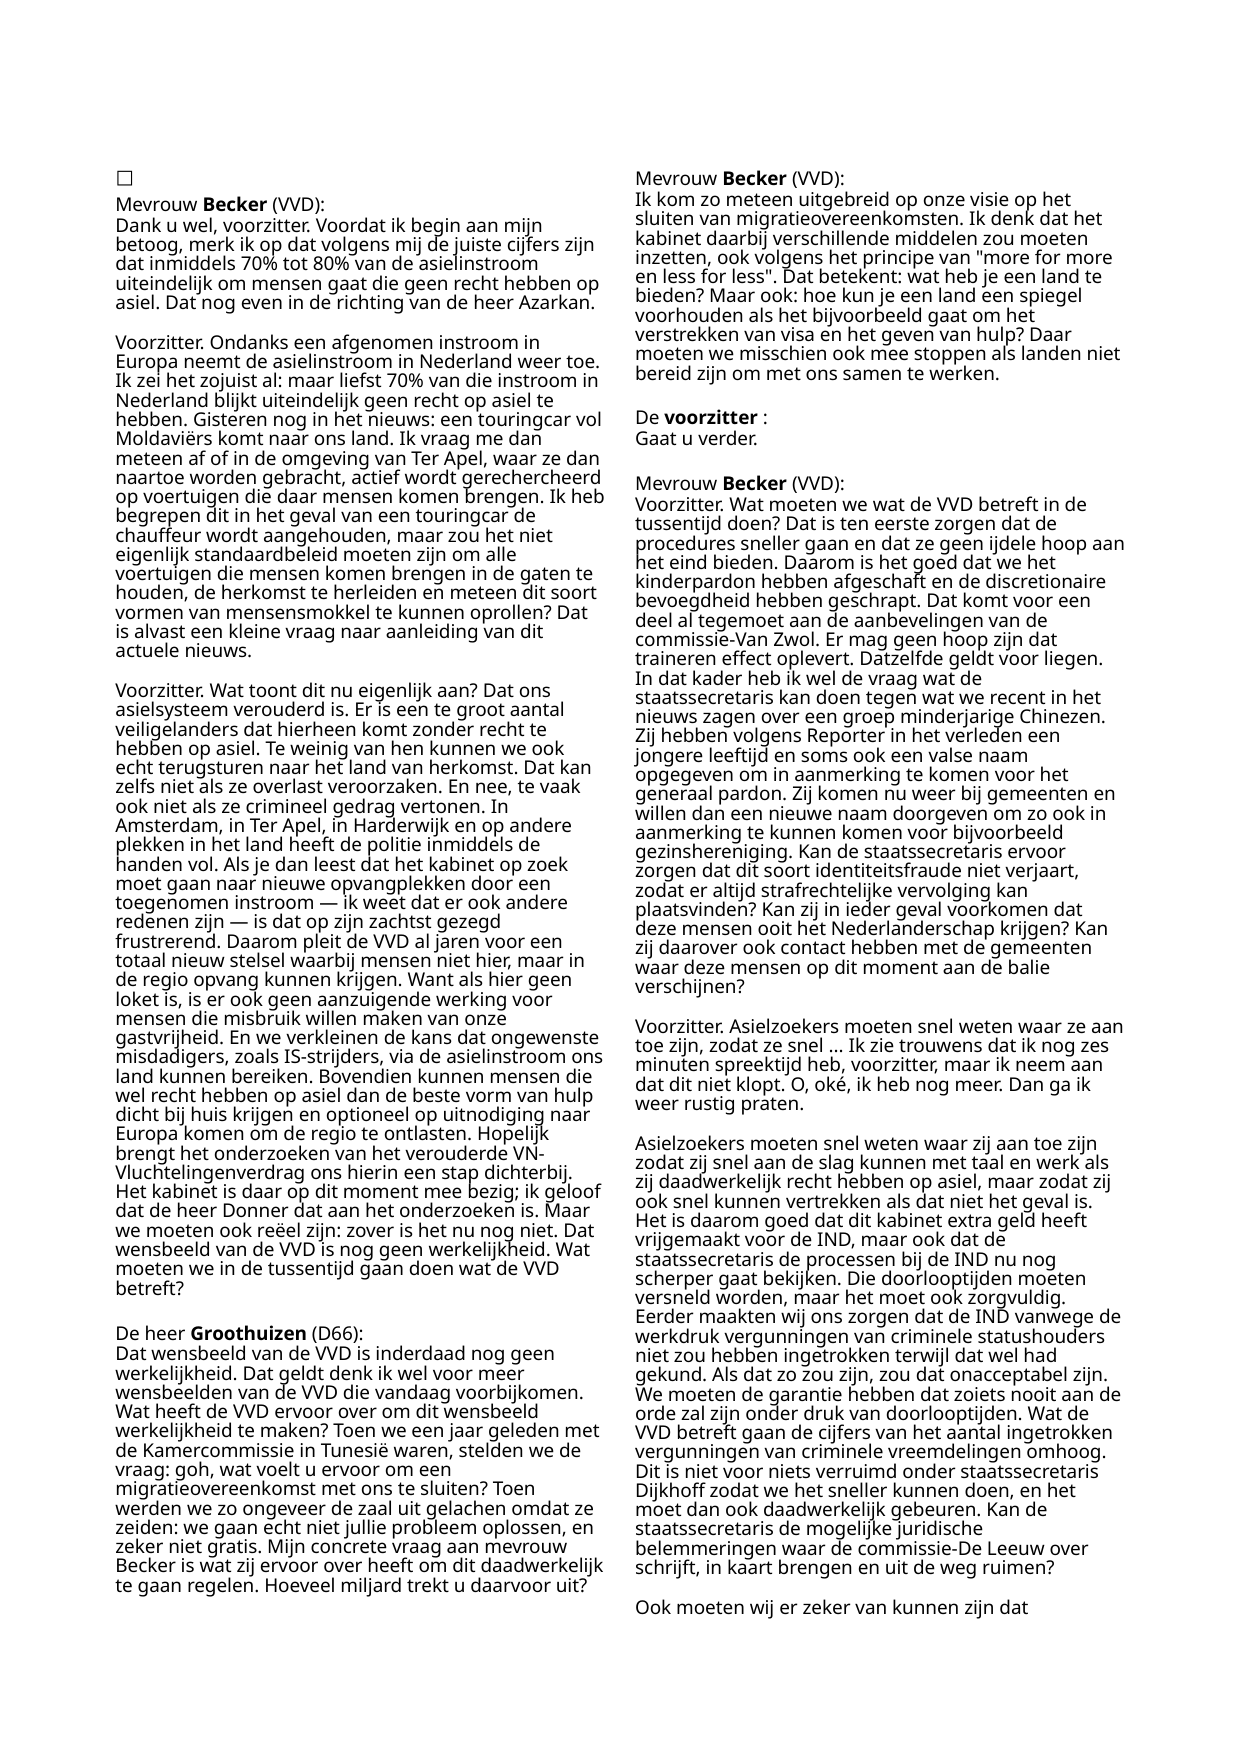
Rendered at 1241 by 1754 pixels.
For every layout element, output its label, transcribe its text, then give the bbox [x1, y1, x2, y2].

text Asielzoekers moeten snel weten waar zij aan toe zijn zodat zij snel aan de slag kunnen met taal en werk als zij daadwerkelijk recht hebben op asiel, maar zodat zij ook snel kunnen vertrekken als dat niet het geval is. Het is daarom goed dat dit kabinet extra geld heeft vrijgemaakt voor de IND, maar ook dat de staatssecretaris de processen bij de IND nu nog scherper gaat bekijken. Die doorlooptijden moeten versneld worden, maar het moet ook zorgvuldig. Eerder maakten wij ons zorgen dat de IND vanwege de werkdruk vergunningen van criminele statushouders niet zou hebben ingetrokken terwijl dat wel had gekund. Als dat zo zou zijn, zou dat onacceptabel zijn. We moeten de garantie hebben dat zoiets nooit aan de orde zal zijn onder druk van doorlooptijden. Wat de VVD betreft gaan de cijfers van het aantal ingetrokken vergunningen van criminele vreemdelingen omhoog. Dit is niet voor niets verruimd onder staatssecretaris Dijkhoff zodat we het sneller kunnen doen, en het moet dan ook daadwerkelijk gebeuren. Kan de staatssecretaris de mogelijke juridische belemmeringen waar de commissie-De Leeuw over schrijft, in kaart brengen en uit de weg ruimen? [635, 1135, 1125, 1578]
text De voorzitter : [635, 404, 1125, 430]
text Gaat u verder. [635, 430, 1125, 449]
text Ik kom zo meteen uitgebreid op onze visie op het sluiten van migratieovereenkomsten. Ik denk dat het kabinet daarbij verschillende middelen zou moeten inzetten, ook volgens het principe van "more for more en less for less". Dat betekent: wat heb je een land te bieden? Maar ook: hoe kun je een land een spiegel voorhouden als het bijvoorbeeld gaat om het verstrekken van visa en het geven van hulp? Daar moeten we misschien ook mee stoppen als landen niet bereid zijn om met ons samen te werken. [635, 191, 1125, 384]
text Voorzitter. Asielzoekers moeten snel weten waar ze aan toe zijn, zodat ze snel ... Ik zie trouwens dat ik nog zes minuten spreektijd heb, voorzitter, maar ik neem aan dat dit niet klopt. O, oké, ik heb nog meer. Dan ga ik weer rustig praten. [635, 1018, 1125, 1114]
text Dat wensbeeld van de VVD is inderdaad nog geen werkelijkheid. Dat geldt denk ik wel voor meer wensbeelden van de VVD die vandaag voorbijkomen. Wat heeft de VVD ervoor over om dit wensbeeld werkelijkheid te maken? Toen we een jaar geleden met de Kamercommissie in Tunesië waren, stelden we de vraag: goh, wat voelt u ervoor om een migratieovereenkomst met ons te sluiten? Toen werden we zo ongeveer de zaal uit gelachen omdat ze zeiden: we gaan echt niet jullie probleem oplossen, en zeker niet gratis. Mijn concrete vraag aan mevrouw Becker is wat zij ervoor over heeft om dit daadwerkelijk te gaan regelen. Hoeveel miljard trekt u daarvoor uit? [115, 1345, 605, 1596]
text Ook moeten wij er zeker van kunnen zijn dat [635, 1599, 1125, 1618]
text Voorzitter. Wat moeten we wat de VVD betreft in de tussentijd doen? Dat is ten eerste zorgen dat de procedures sneller gaan en dat ze geen ijdele hoop aan het eind bieden. Daarom is het goed dat we het kinderpardon hebben afgeschaft en de discretionaire bevoegdheid hebben geschrapt. Dat komt voor een deel al tegemoet aan de aanbevelingen van de commissie-Van Zwol. Er mag geen hoop zijn dat traineren effect oplevert. Datzelfde geldt voor liegen. In dat kader heb ik wel de vraag wat de staatssecretaris kan doen tegen wat we recent in het nieuws zagen over een groep minderjarige Chinezen. Zij hebben volgens Reporter in het verleden een jongere leeftijd en soms ook een valse naam opgegeven om in aanmerking te komen voor het generaal pardon. Zij komen nu weer bij gemeenten en willen dan een nieuwe naam doorgeven om zo ook in aanmerking te kunnen komen voor bijvoorbeeld gezinshereniging. Kan de staatssecretaris ervoor zorgen dat dit soort identiteitsfraude niet verjaart, zodat er altijd strafrechtelijke vervolging kan plaatsvinden? Kan zij in ieder geval voorkomen dat deze mensen ooit het Nederlanderschap krijgen? Kan zij daarover ook contact hebben met de gemeenten waar deze mensen op dit moment aan de balie verschijnen? [635, 496, 1125, 997]
text Voorzitter. Ondanks een afgenomen instroom in Europa neemt de asielinstroom in Nederland weer toe. Ik zei het zojuist al: maar liefst 70% van die instroom in Nederland blijkt uiteindelijk geen recht op asiel te hebben. Gisteren nog in het nieuws: een touringcar vol Moldaviërs komt naar ons land. Ik vraag me dan meteen af of in de omgeving van Ter Apel, waar ze dan naartoe worden gebracht, actief wordt gerechercheerd op voertuigen die daar mensen komen brengen. Ik heb begrepen dit in het geval van een touringcar de chauffeur wordt aangehouden, maar zou het niet eigenlijk standaardbeleid moeten zijn om alle voertuigen die mensen komen brengen in de gaten te houden, de herkomst te herleiden en meteen dit soort vormen van mensensmokkel te kunnen oprollen? Dat is alvast een kleine vraag naar aanleiding van dit actuele nieuws. [115, 334, 605, 661]
text ⬜ [115, 165, 605, 191]
text Mevrouw Becker (VVD): [635, 470, 1125, 496]
text Mevrouw Becker (VVD): [115, 191, 605, 217]
text De heer Groothuizen (D66): [115, 1320, 605, 1345]
text Voorzitter. Wat toont dit nu eigenlijk aan? Dat ons asielsysteem verouderd is. Er is een te groot aantal veiligelanders dat hierheen komt zonder recht te hebben op asiel. Te weinig van hen kunnen we ook echt terugsturen naar het land van herkomst. Dat kan zelfs niet als ze overlast veroorzaken. En nee, te vaak ook niet als ze crimineel gedrag vertonen. In Amsterdam, in Ter Apel, in Harderwijk en op andere plekken in het land heeft de politie inmiddels de handen vol. Als je dan leest dat het kabinet op zoek moet gaan naar nieuwe opvangplekken door een toegenomen instroom — ik weet dat er ook andere redenen zijn — is dat op zijn zachtst gezegd frustrerend. Daarom pleit de VVD al jaren voor een totaal nieuw stelsel waarbij mensen niet hier, maar in de regio opvang kunnen krijgen. Want als hier geen loket is, is er ook geen aanzuigende werking voor mensen die misbruik willen maken van onze gastvrijheid. En we verkleinen de kans dat ongewenste misdadigers, zoals IS-strijders, via de asielinstroom ons land kunnen bereiken. Bovendien kunnen mensen die wel recht hebben op asiel dan de beste vorm van hulp dicht bij huis krijgen en optioneel op uitnodiging naar Europa komen om de regio te ontlasten. Hopelijk brengt het onderzoeken van het verouderde VN-Vluchtelingenverdrag ons hierin een stap dichterbij. Het kabinet is daar op dit moment mee bezig; ik geloof dat de heer Donner dat aan het onderzoeken is. Maar we moeten ook reëel zijn: zover is het nu nog niet. Dat wensbeeld van de VVD is nog geen werkelijkheid. Wat moeten we in de tussentijd gaan doen wat de VVD betreft? [115, 682, 605, 1299]
text Dank u wel, voorzitter. Voordat ik begin aan mijn betoog, merk ik op dat volgens mij de juiste cijfers zijn dat inmiddels 70% tot 80% van de asielinstroom uiteindelijk om mensen gaat die geen recht hebben op asiel. Dat nog even in de richting van de heer Azarkan. [115, 217, 605, 313]
text Mevrouw Becker (VVD): [635, 165, 1125, 191]
